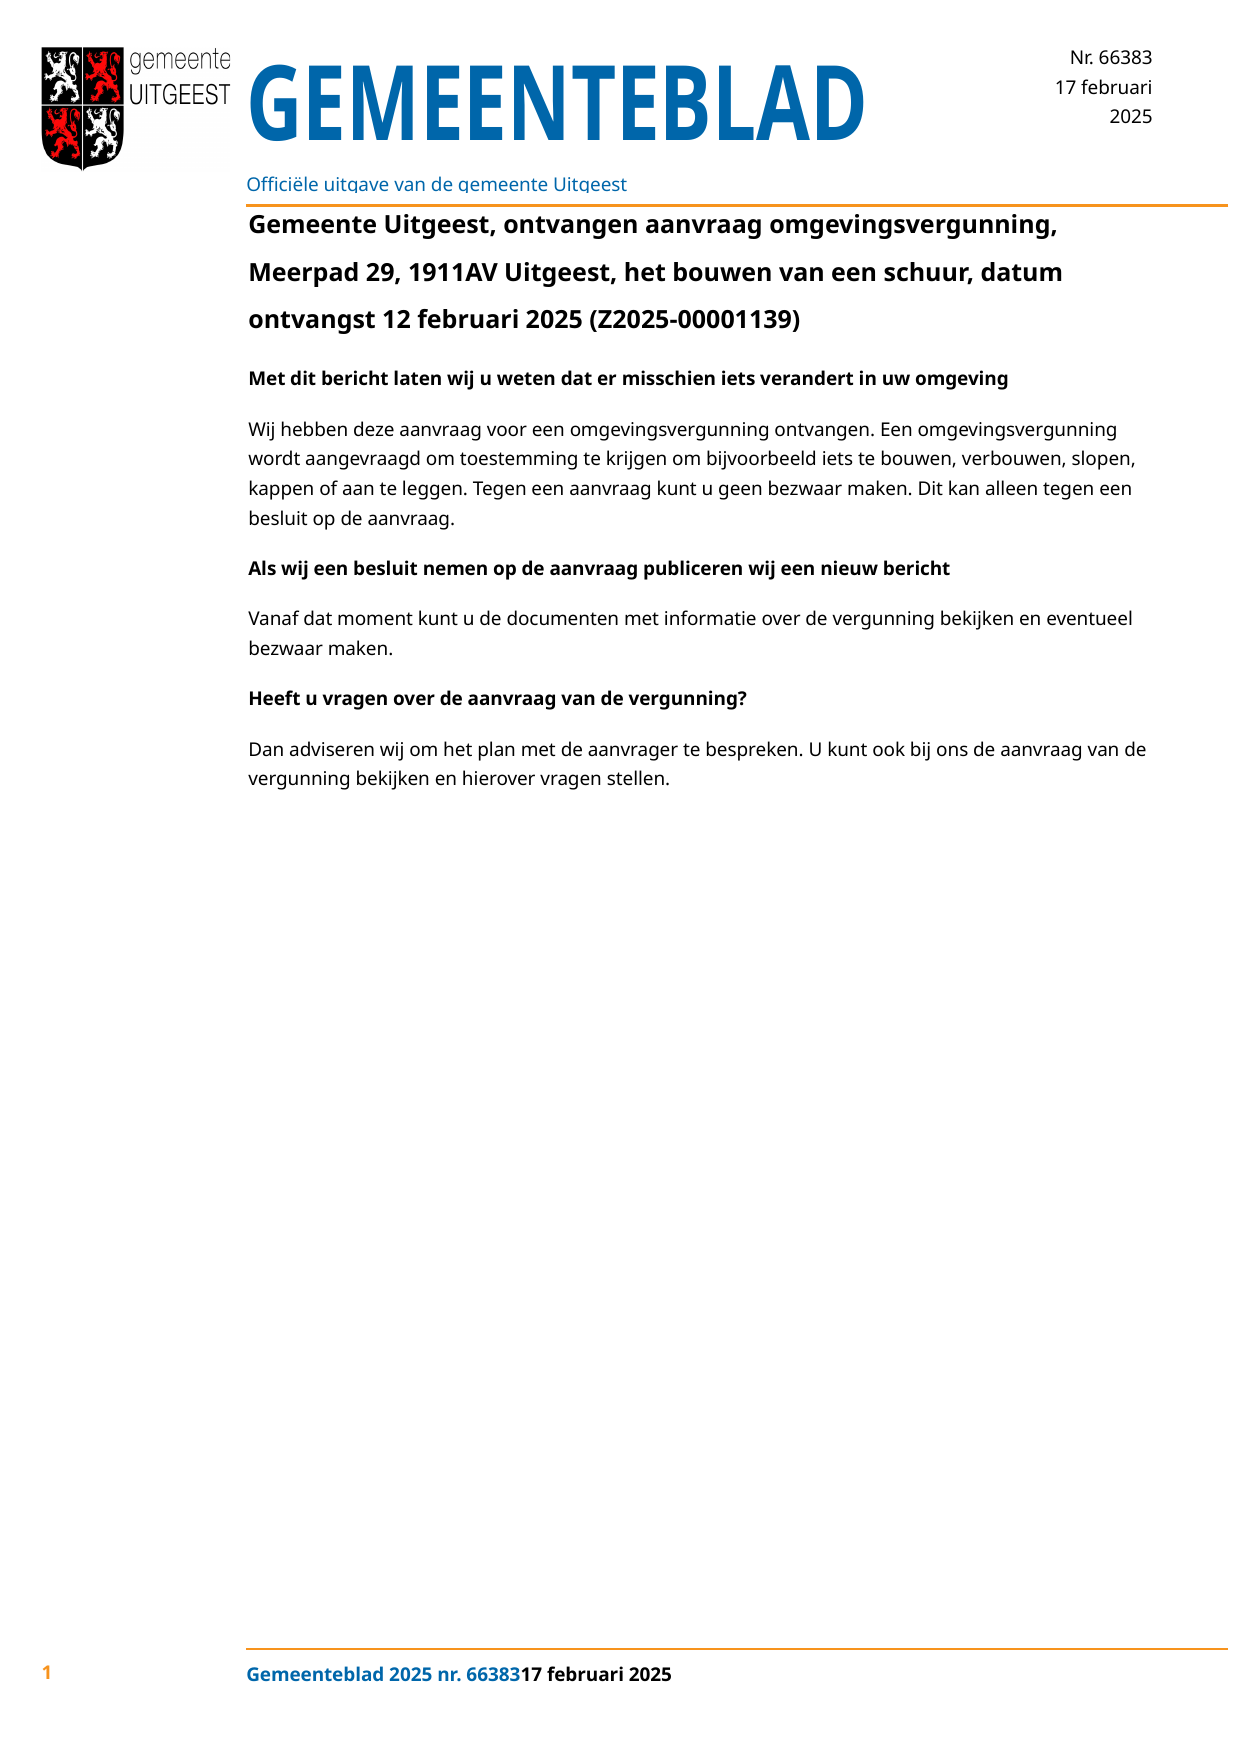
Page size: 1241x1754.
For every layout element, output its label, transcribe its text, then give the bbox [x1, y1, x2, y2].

text Heeft u vragen over de aanvraag van de vergunning? [248, 686, 1152, 711]
text Met dit bericht laten wij u weten dat er misschien iets verandert in uw omgeving [248, 366, 1152, 391]
text Wij hebben deze aanvraag voor een omgevingsvergunning ontvangen. Een omgevingsvergunning wordt aangevraagd om toestemming te krijgen om bijvoorbeeld iets te bouwen, verbouwen, slopen, kappen of aan te leggen. Tegen een aanvraag kunt u geen bezwaar maken. Dit kan alleen tegen een besluit op de aanvraag. [248, 416, 1152, 530]
text Als wij een besluit nemen op de aanvraag publiceren wij een nieuw bericht [248, 555, 1152, 581]
text Gemeente Uitgeest, ontvangen aanvraag omgevingsvergunning, Meerpad 29, 1911AV Uitgeest, het bouwen van een schuur, datum ontvangst 12 februari 2025 (Z2025-00001139) [248, 207, 1152, 336]
picture [41, 47, 231, 172]
text Vanaf dat moment kunt u de documenten met informatie over de vergunning bekijken en eventueel bezwaar maken. [248, 606, 1152, 661]
text Dan adviseren wij om het plan met de aanvrager te bespreken. U kunt ook bij ons de aanvraag van de vergunning bekijken en hierover vragen stellen. [248, 736, 1152, 791]
